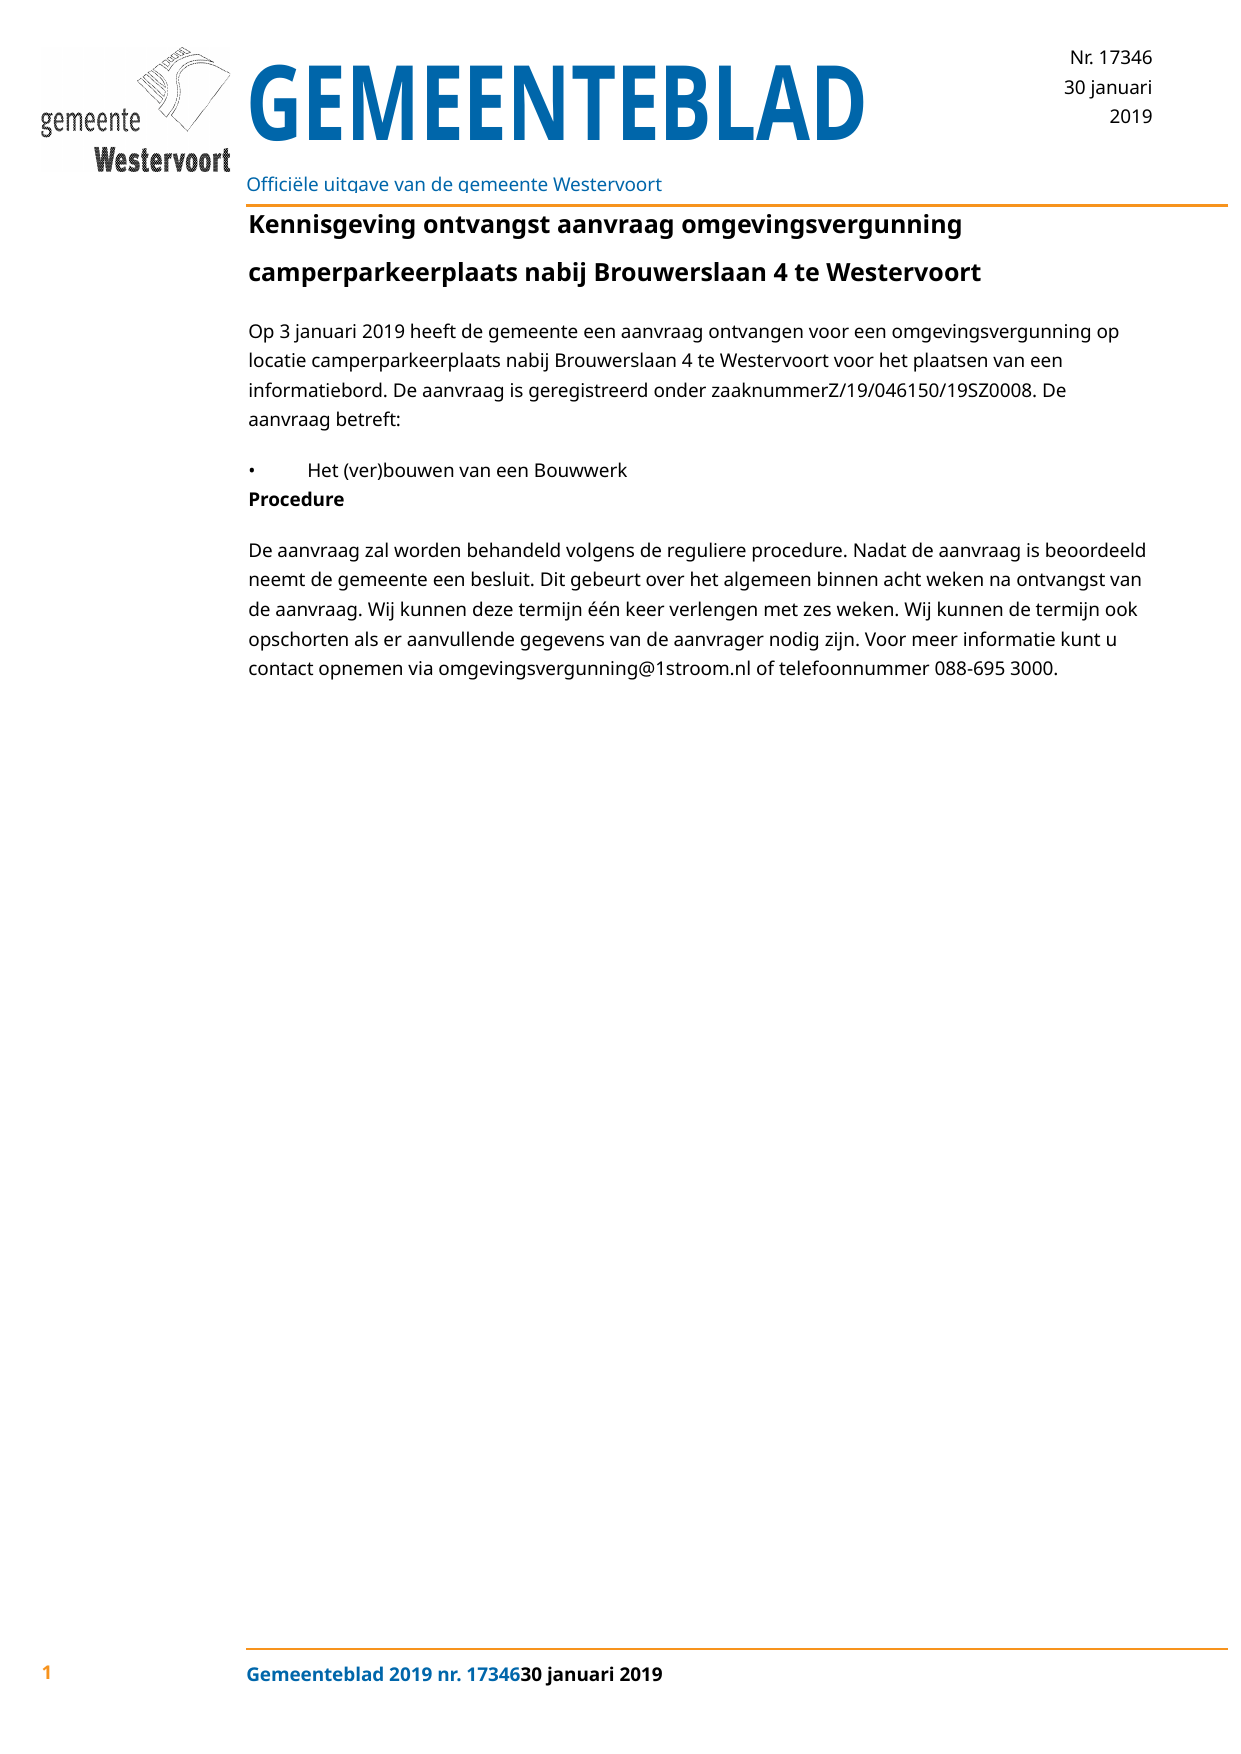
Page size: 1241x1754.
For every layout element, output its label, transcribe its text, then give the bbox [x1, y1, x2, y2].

list Het (ver)bouwen van een Bouwwerk [248, 457, 1152, 483]
text Procedure [248, 487, 1152, 512]
text Kennisgeving ontvangst aanvraag omgevingsvergunning camperparkeerplaats nabij Brouwerslaan 4 te Westervoort [248, 207, 1152, 288]
text De aanvraag zal worden behandeld volgens de reguliere procedure. Nadat de aanvraag is beoordeeld neemt de gemeente een besluit. Dit gebeurt over het algemeen binnen acht weken na ontvangst van de aanvraag. Wij kunnen deze termijn één keer verlengen met zes weken. Wij kunnen de termijn ook opschorten als er aanvullende gegevens van de aanvrager nodig zijn. Voor meer informatie kunt u contact opnemen via omgevingsvergunning@1stroom.nl of telefoonnummer 088-695 3000. [248, 537, 1152, 681]
picture [41, 47, 231, 172]
text Op 3 januari 2019 heeft de gemeente een aanvraag ontvangen voor een omgevingsvergunning op locatie camperparkeerplaats nabij Brouwerslaan 4 te Westervoort voor het plaatsen van een informatiebord. De aanvraag is geregistreerd onder zaaknummerZ/19/046150/19SZ0008. De aanvraag betreft: [248, 318, 1152, 432]
